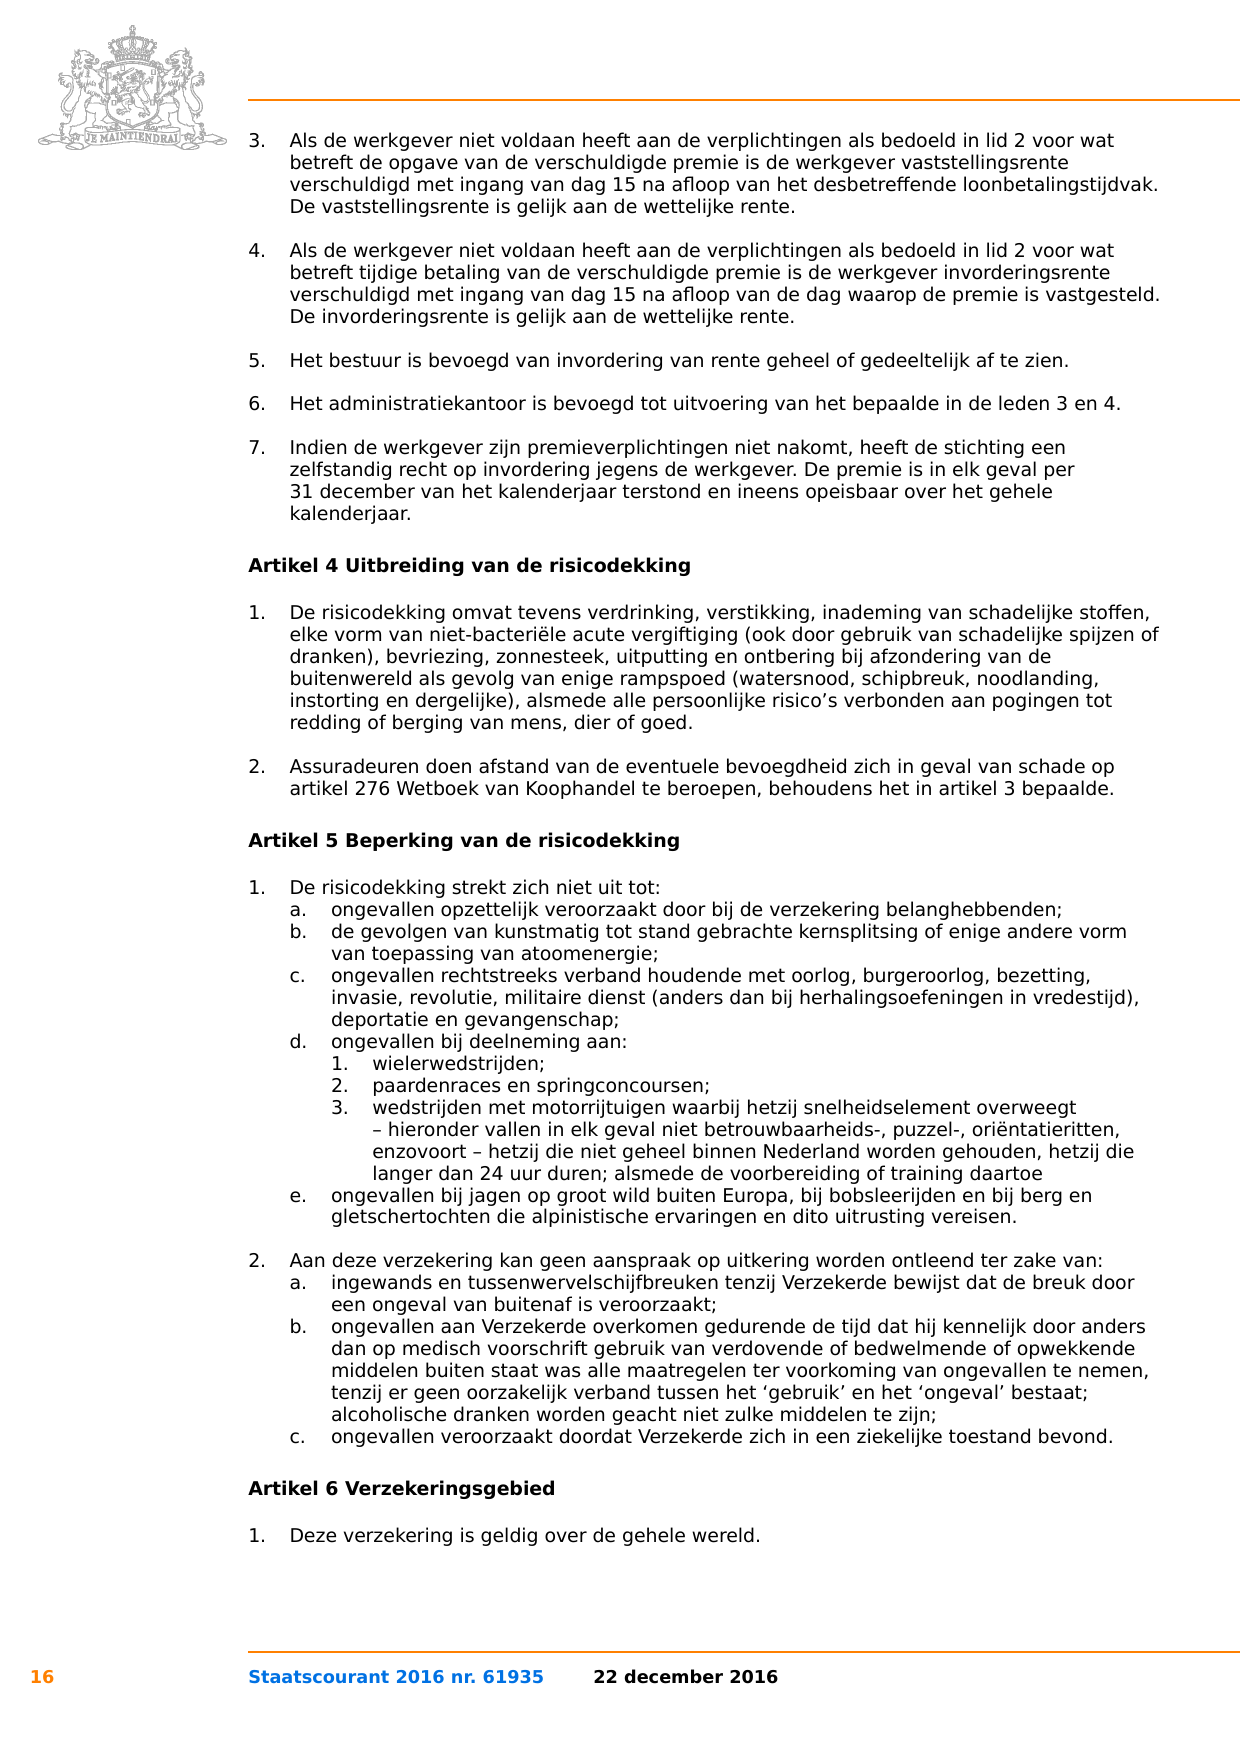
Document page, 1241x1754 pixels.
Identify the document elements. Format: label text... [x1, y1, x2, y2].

text c. ongevallen veroorzaakt doordat Verzekerde zich in een ziekelijke toestand bevond. [289, 1426, 1163, 1448]
text 6. Het administratiekantoor is bevoegd tot uitvoering van het bepaalde in de leden 3 en 4. [248, 393, 1163, 415]
text d. ongevallen bij deelneming aan: [289, 1031, 1163, 1053]
text 1. De risicodekking strekt zich niet uit tot: [248, 877, 1163, 899]
text 5. Het bestuur is bevoegd van invordering van rente geheel of gedeeltelijk af te zien. [248, 349, 1163, 371]
text 3. Als de werkgever niet voldaan heeft aan de verplichtingen als bedoeld in lid 2 voor wat betreft de opgave van de verschuldigde premie is de werkgever vaststellingsrente verschuldigd met ingang van dag 15 na afloop van het desbetreffende loonbetalingstijdvak. De vaststellingsrente is gelijk aan de wettelijke rente. [248, 130, 1163, 218]
text a. ingewands en tussenwervelschijfbreuken tenzij Verzekerde bewijst dat de breuk door een ongeval van buitenaf is veroorzaakt; [289, 1272, 1163, 1316]
text 1. wielerwedstrijden; [331, 1053, 1163, 1074]
text 2. paardenraces en springconcoursen; [331, 1074, 1163, 1097]
text 3. wedstrijden met motorrijtuigen waarbij hetzij snelheidselement overweegt – hieronder vallen in elk geval niet betrouwbaarheids-, puzzel-, oriëntatieritten, enzovoort – hetzij die niet geheel binnen Nederland worden gehouden, hetzij die langer dan 24 uur duren; alsmede de voorbereiding of training daartoe [331, 1097, 1163, 1184]
text b. de gevolgen van kunstmatig tot stand gebrachte kernsplitsing of enige andere vorm van toepassing van atoomenergie; [289, 921, 1163, 965]
text 4. Als de werkgever niet voldaan heeft aan de verplichtingen als bedoeld in lid 2 voor wat betreft tijdige betaling van de verschuldigde premie is de werkgever invorderingsrente verschuldigd met ingang van dag 15 na afloop van de dag waarop de premie is vastgesteld. De invorderingsrente is gelijk aan de wettelijke rente. [248, 240, 1163, 328]
text b. ongevallen aan Verzekerde overkomen gedurende de tijd dat hij kennelijk door anders dan op medisch voorschrift gebruik van verdovende of bedwelmende of opwekkende middelen buiten staat was alle maatregelen ter voorkoming van ongevallen te nemen, tenzij er geen oorzakelijk verband tussen het ‘gebruik’ en het ‘ongeval’ bestaat; alcoholische dranken worden geacht niet zulke middelen te zijn; [289, 1316, 1163, 1426]
subtitle Artikel 4 Uitbreiding van de risicodekking [248, 555, 1163, 577]
subtitle Artikel 5 Beperking van de risicodekking [248, 830, 1163, 852]
picture [38, 25, 227, 150]
subtitle Artikel 6 Verzekeringsgebied [248, 1478, 1163, 1500]
text 2. Aan deze verzekering kan geen aanspraak op uitkering worden ontleend ter zake van: [248, 1250, 1163, 1272]
text 2. Assuradeuren doen afstand van de eventuele bevoegdheid zich in geval van schade op artikel 276 Wetboek van Koophandel te beroepen, behoudens het in artikel 3 bepaalde. [248, 756, 1163, 800]
text a. ongevallen opzettelijk veroorzaakt door bij de verzekering belanghebbenden; [289, 899, 1163, 921]
text c. ongevallen rechtstreeks verband houdende met oorlog, burgeroorlog, bezetting, invasie, revolutie, militaire dienst (anders dan bij herhalingsoefeningen in vredestijd), deportatie en gevangenschap; [289, 965, 1163, 1031]
text 1. De risicodekking omvat tevens verdrinking, verstikking, inademing van schadelijke stoffen, elke vorm van niet-bacteriële acute vergiftiging (ook door gebruik van schadelijke spijzen of dranken), bevriezing, zonnesteek, uitputting en ontbering bij afzondering van de buitenwereld als gevolg van enige rampspoed (watersnood, schipbreuk, noodlanding, instorting en dergelijke), alsmede alle persoonlijke risico’s verbonden aan pogingen tot redding of berging van mens, dier of goed. [248, 602, 1163, 734]
text e. ongevallen bij jagen op groot wild buiten Europa, bij bobsleerijden en bij berg en gletschertochten die alpinistische ervaringen en dito uitrusting vereisen. [289, 1184, 1163, 1228]
text 1. Deze verzekering is geldig over de gehele wereld. [248, 1525, 1163, 1547]
text 7. Indien de werkgever zijn premieverplichtingen niet nakomt, heeft de stichting een zelfstandig recht op invordering jegens de werkgever. De premie is in elk geval per 31 december van het kalenderjaar terstond en ineens opeisbaar over het gehele kalenderjaar. [248, 437, 1163, 525]
